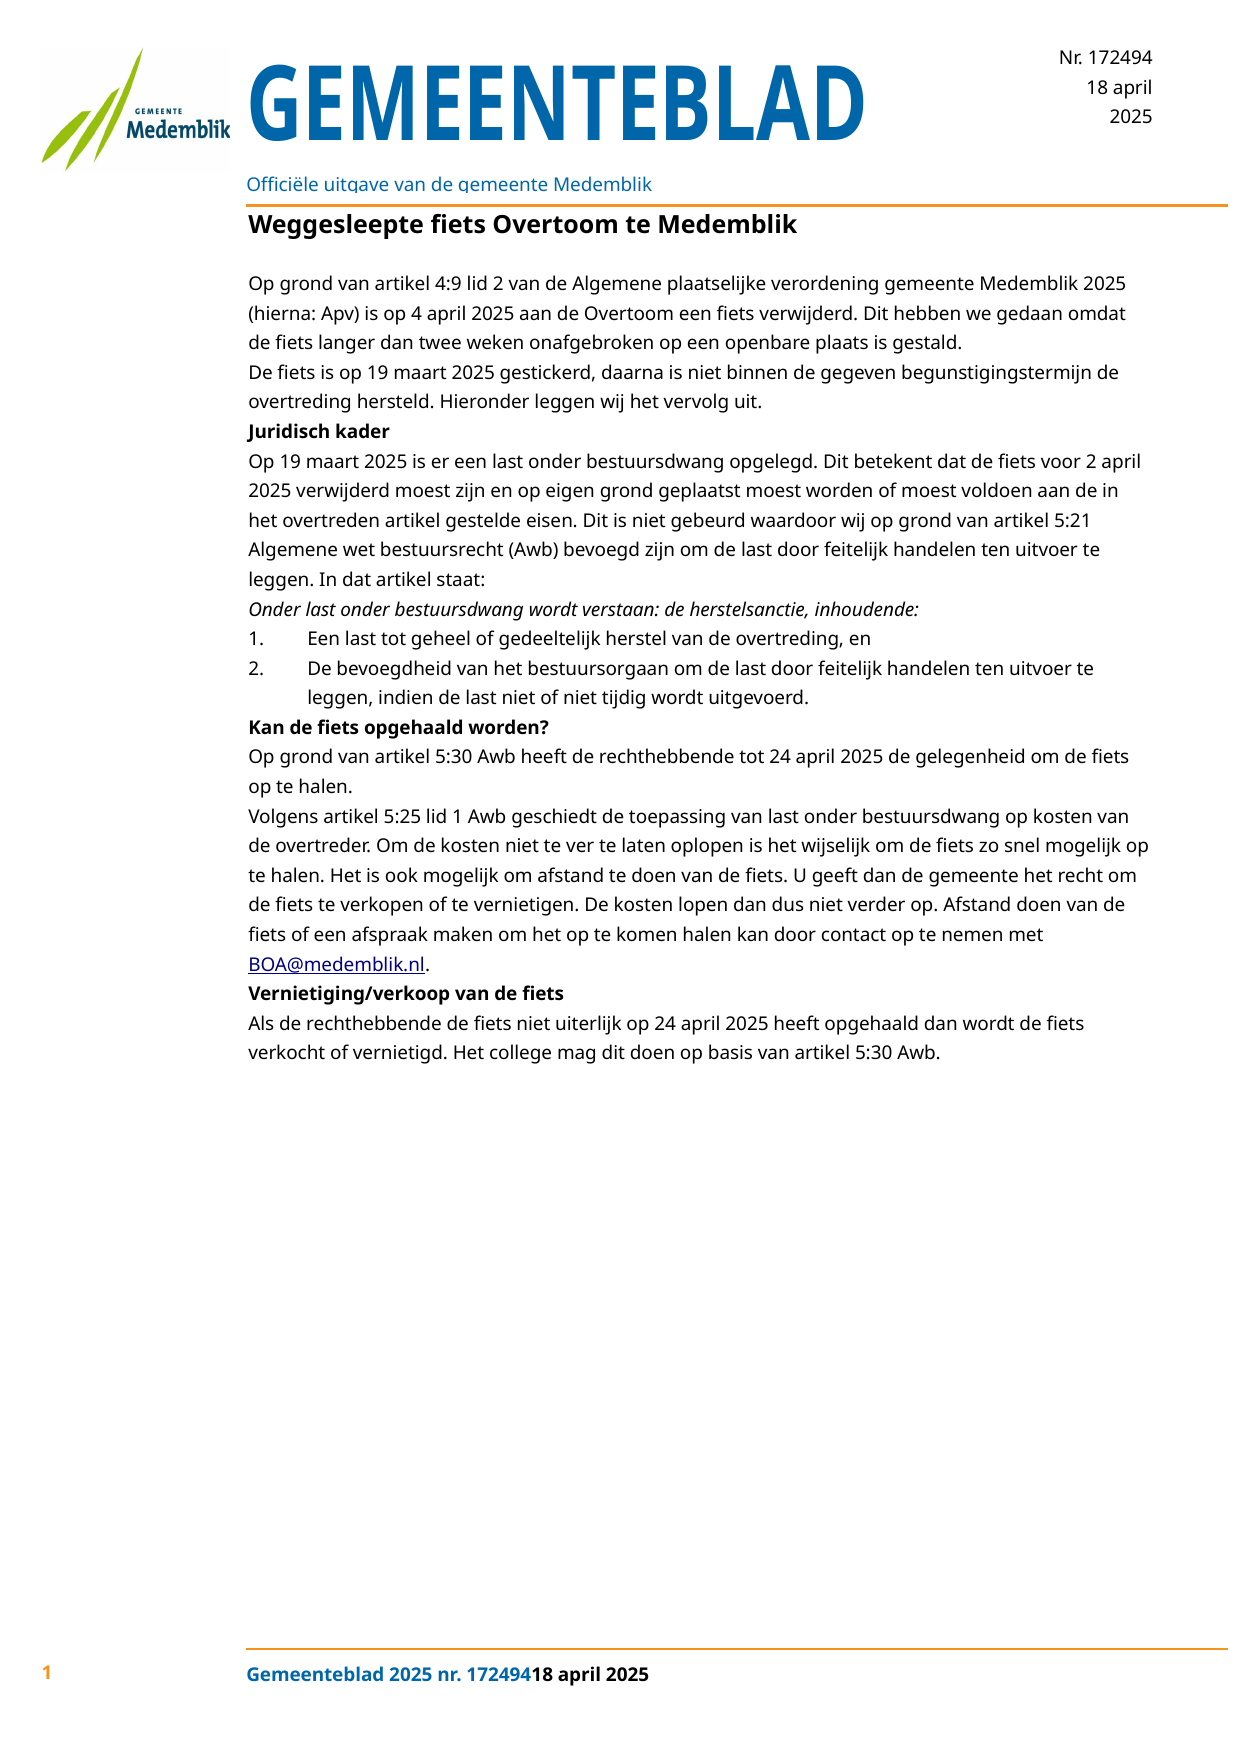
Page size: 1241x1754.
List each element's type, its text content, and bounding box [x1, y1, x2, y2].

text Juridisch kader [248, 418, 1152, 444]
text Op grond van artikel 5:30 Awb heeft de rechthebbende tot 24 april 2025 de gelegenheid om de fiets op te halen. [248, 744, 1152, 799]
text Volgens artikel 5:25 lid 1 Awb geschiedt de toepassing van last onder bestuursdwang op kosten van de overtreder. Om de kosten niet te ver te laten oplopen is het wijselijk om de fiets zo snel mogelijk op te halen. Het is ook mogelijk om afstand te doen van de fiets. U geeft dan de gemeente het recht om de fiets te verkopen of te vernietigen. De kosten lopen dan dus niet verder op. Afstand doen van de fiets of een afspraak maken om het op te komen halen kan door contact op te nemen met BOA@medemblik.nl. [248, 803, 1152, 976]
text Op grond van artikel 4:9 lid 2 van de Algemene plaatselijke verordening gemeente Medemblik 2025 (hierna: Apv) is op 4 april 2025 aan de Overtoom een fiets verwijderd. Dit hebben we gedaan omdat de fiets langer dan twee weken onafgebroken op een openbare plaats is gestald. [248, 270, 1152, 355]
text Kan de fiets opgehaald worden? [248, 714, 1152, 740]
list De bevoegdheid van het bestuursorgaan om de last door feitelijk handelen ten uitvoer te leggen, indien de last niet of niet tijdig wordt uitgevoerd. [248, 655, 1152, 710]
text Op 19 maart 2025 is er een last onder bestuursdwang opgelegd. Dit betekent dat de fiets voor 2 april 2025 verwijderd moest zijn en op eigen grond geplaatst moest worden of moest voldoen aan de in het overtreden artikel gestelde eisen. Dit is niet gebeurd waardoor wij op grond van artikel 5:21 Algemene wet bestuursrecht (Awb) bevoegd zijn om de last door feitelijk handelen ten uitvoer te leggen. In dat artikel staat: [248, 448, 1152, 592]
text De fiets is op 19 maart 2025 gestickerd, daarna is niet binnen de gegeven begunstigingstermijn de overtreding hersteld. Hieronder leggen wij het vervolg uit. [248, 359, 1152, 414]
text Weggesleepte fiets Overtoom te Medemblik [248, 207, 1152, 241]
text Als de rechthebbende de fiets niet uiterlijk op 24 april 2025 heeft opgehaald dan wordt de fiets verkocht of vernietigd. Het college mag dit doen op basis van artikel 5:30 Awb. [248, 1010, 1152, 1065]
picture [41, 47, 231, 172]
list Een last tot geheel of gedeeltelijk herstel van de overtreding, en [248, 625, 1152, 651]
text Onder last onder bestuursdwang wordt verstaan: de herstelsanctie, inhoudende: [248, 596, 1152, 621]
text Vernietiging/verkoop van de fiets [248, 980, 1152, 1006]
